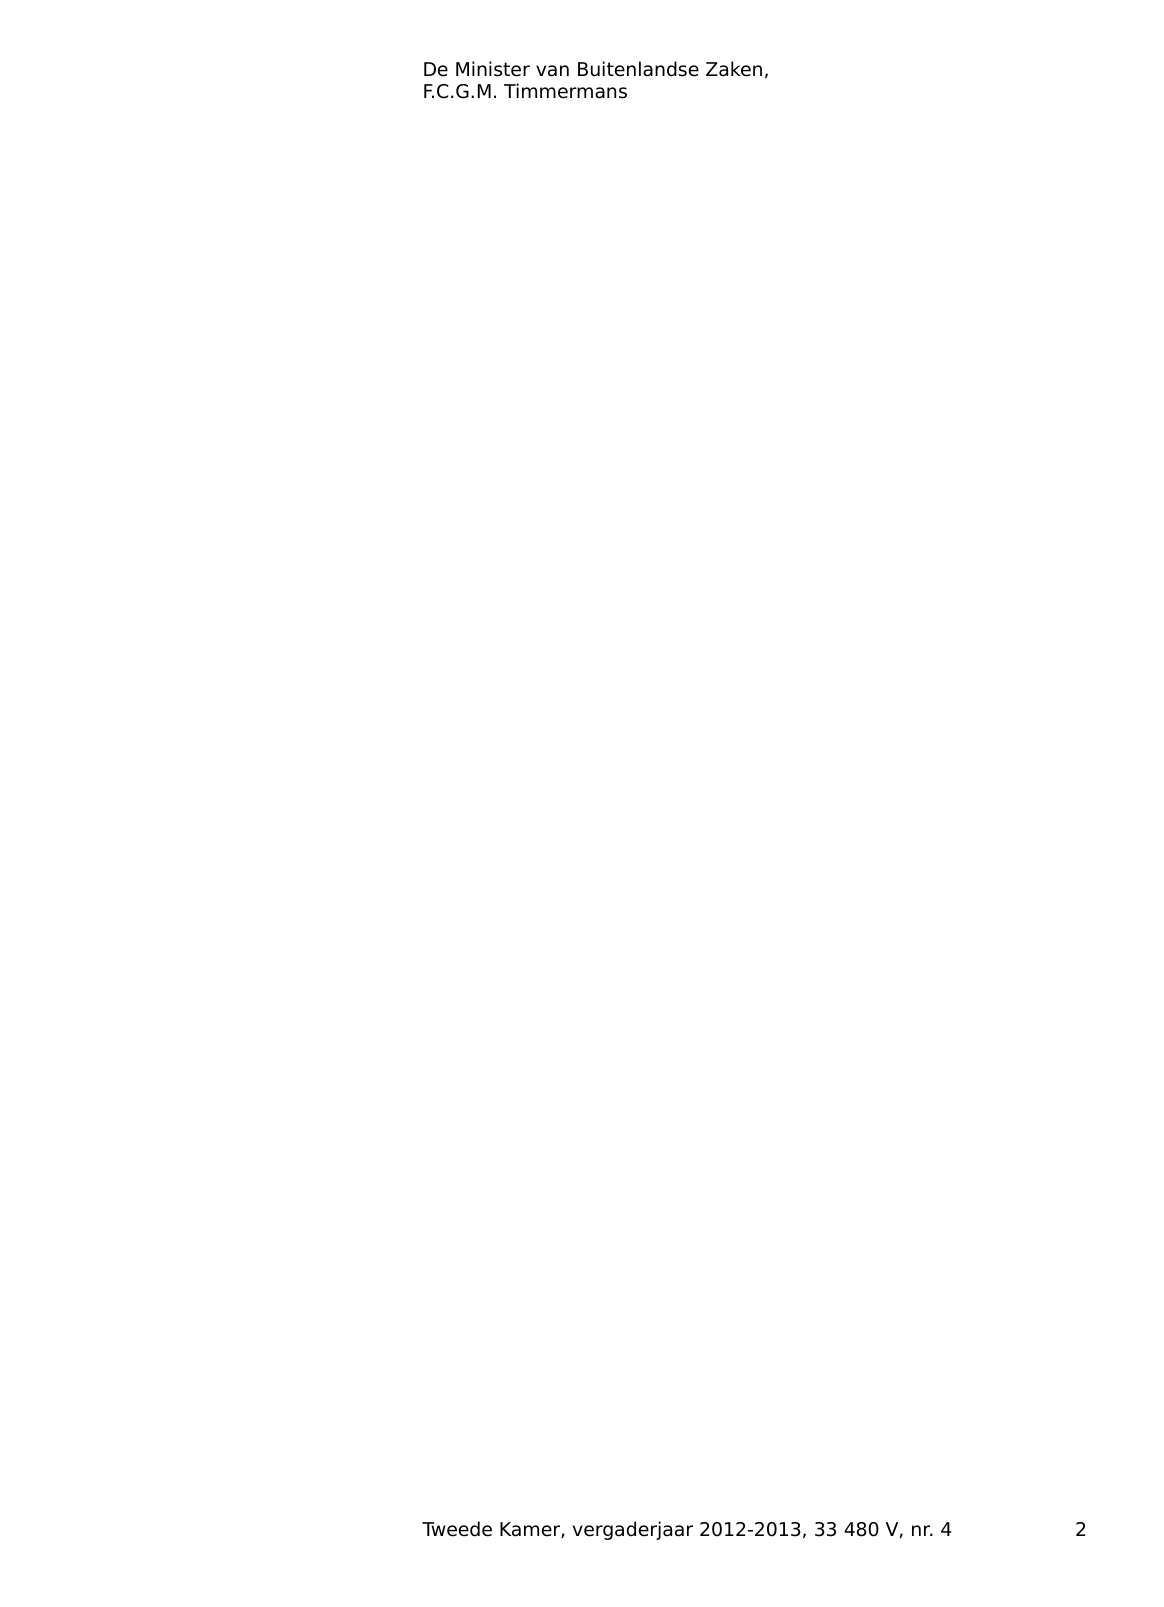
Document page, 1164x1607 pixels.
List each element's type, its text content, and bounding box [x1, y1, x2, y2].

text De Minister van Buitenlandse Zaken, F.C.G.M. Timmermans [422, 59, 1087, 103]
